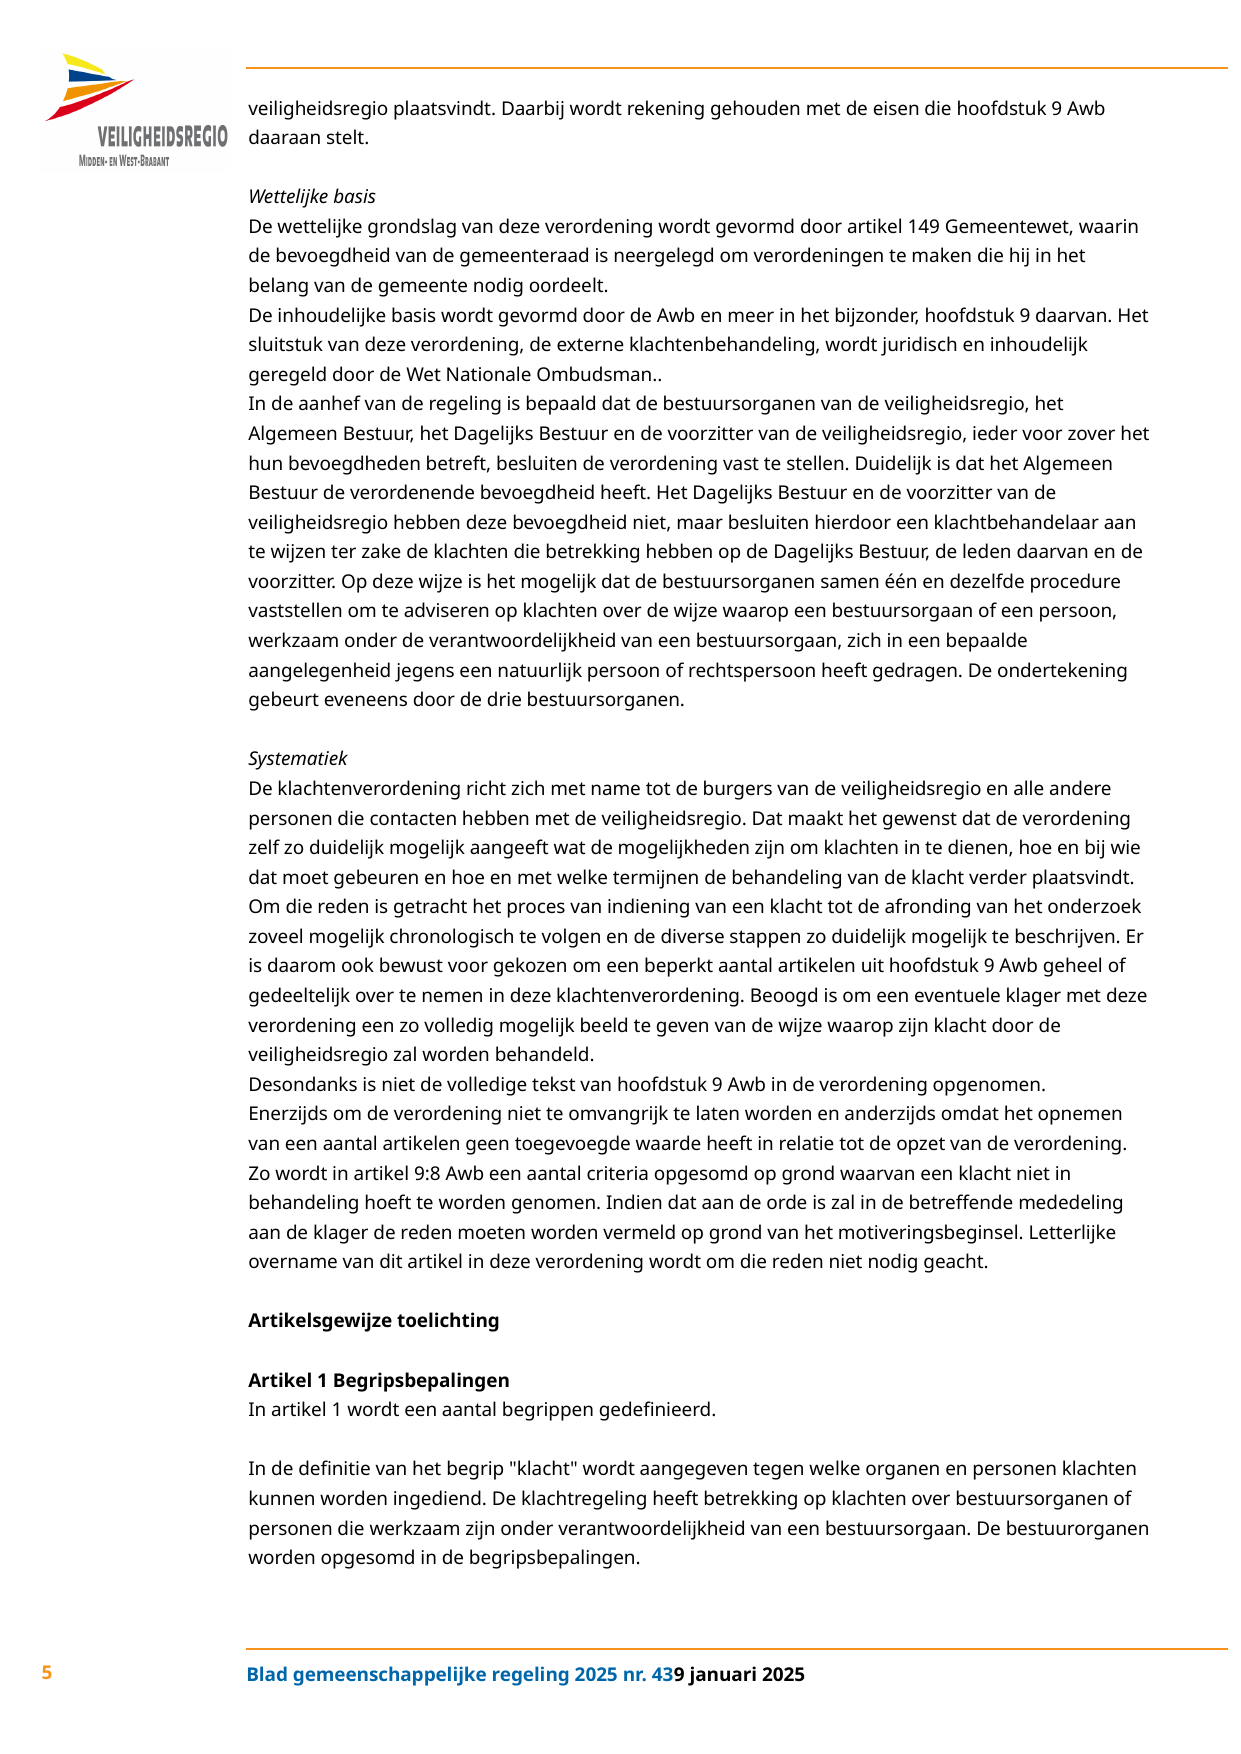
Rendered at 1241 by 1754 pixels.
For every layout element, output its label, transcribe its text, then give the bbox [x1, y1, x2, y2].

text De wettelijke grondslag van deze verordening wordt gevormd door artikel 149 Gemeentewet, waarin de bevoegdheid van de gemeenteraad is neergelegd om verordeningen te maken die hij in het belang van de gemeente nodig oordeelt. [248, 213, 1152, 298]
text De inhoudelijke basis wordt gevormd door de Awb en meer in het bijzonder, hoofdstuk 9 daarvan. Het sluitstuk van deze verordening, de externe klachtenbehandeling, wordt juridisch en inhoudelijk geregeld door de Wet Nationale Ombudsman.. [248, 302, 1152, 387]
text Artikelsgewijze toelichting [248, 1308, 1152, 1333]
text Enerzijds om de verordening niet te omvangrijk te laten worden en anderzijds omdat het opnemen van een aantal artikelen geen toegevoegde waarde heeft in relatie tot de opzet van de verordening. Zo wordt in artikel 9:8 Awb een aantal criteria opgesomd op grond waarvan een klacht niet in behandeling hoeft te worden genomen. Indien dat aan de orde is zal in de betreffende mededeling aan de klager de reden moeten worden vermeld op grond van het motiveringsbeginsel. Letterlijke overname van dit artikel in deze verordening wordt om die reden niet nodig geacht. [248, 1101, 1152, 1274]
text veiligheidsregio plaatsvindt. Daarbij wordt rekening gehouden met de eisen die hoofdstuk 9 Awb daaraan stelt. [248, 95, 1152, 150]
picture [41, 47, 231, 172]
text Artikel 1 Begripsbepalingen [248, 1367, 1152, 1393]
text In de definitie van het begrip "klacht" wordt aangegeven tegen welke organen en personen klachten kunnen worden ingediend. De klachtregeling heeft betrekking op klachten over bestuursorganen of personen die werkzaam zijn onder verantwoordelijkheid van een bestuursorgaan. De bestuurorganen worden opgesomd in de begripsbepalingen. [248, 1456, 1152, 1570]
text De klachtenverordening richt zich met name tot de burgers van de veiligheidsregio en alle andere personen die contacten hebben met de veiligheidsregio. Dat maakt het gewenst dat de verordening zelf zo duidelijk mogelijk aangeeft wat de mogelijkheden zijn om klachten in te dienen, hoe en bij wie dat moet gebeuren en hoe en met welke termijnen de behandeling van de klacht verder plaatsvindt. [248, 775, 1152, 890]
text Desondanks is niet de volledige tekst van hoofdstuk 9 Awb in de verordening opgenomen. [248, 1071, 1152, 1097]
text Systematiek [248, 746, 1152, 771]
text Wettelijke basis [248, 183, 1152, 209]
text In artikel 1 wordt een aantal begrippen gedefinieerd. [248, 1396, 1152, 1422]
text In de aanhef van de regeling is bepaald dat de bestuursorganen van de veiligheidsregio, het Algemeen Bestuur, het Dagelijks Bestuur en de voorzitter van de veiligheidsregio, ieder voor zover het hun bevoegdheden betreft, besluiten de verordening vast te stellen. Duidelijk is dat het Algemeen Bestuur de verordenende bevoegdheid heeft. Het Dagelijks Bestuur en de voorzitter van de veiligheidsregio hebben deze bevoegdheid niet, maar besluiten hierdoor een klachtbehandelaar aan te wijzen ter zake de klachten die betrekking hebben op de Dagelijks Bestuur, de leden daarvan en de voorzitter. Op deze wijze is het mogelijk dat de bestuursorganen samen één en dezelfde procedure vaststellen om te adviseren op klachten over de wijze waarop een bestuursorgaan of een persoon, werkzaam onder de verantwoordelijkheid van een bestuursorgaan, zich in een bepaalde aangelegenheid jegens een natuurlijk persoon of rechtspersoon heeft gedragen. De ondertekening gebeurt eveneens door de drie bestuursorganen. [248, 391, 1152, 712]
text Om die reden is getracht het proces van indiening van een klacht tot de afronding van het onderzoek zoveel mogelijk chronologisch te volgen en de diverse stappen zo duidelijk mogelijk te beschrijven. Er is daarom ook bewust voor gekozen om een beperkt aantal artikelen uit hoofdstuk 9 Awb geheel of gedeeltelijk over te nemen in deze klachtenverordening. Beoogd is om een eventuele klager met deze verordening een zo volledig mogelijk beeld te geven van de wijze waarop zijn klacht door de veiligheidsregio zal worden behandeld. [248, 893, 1152, 1067]
